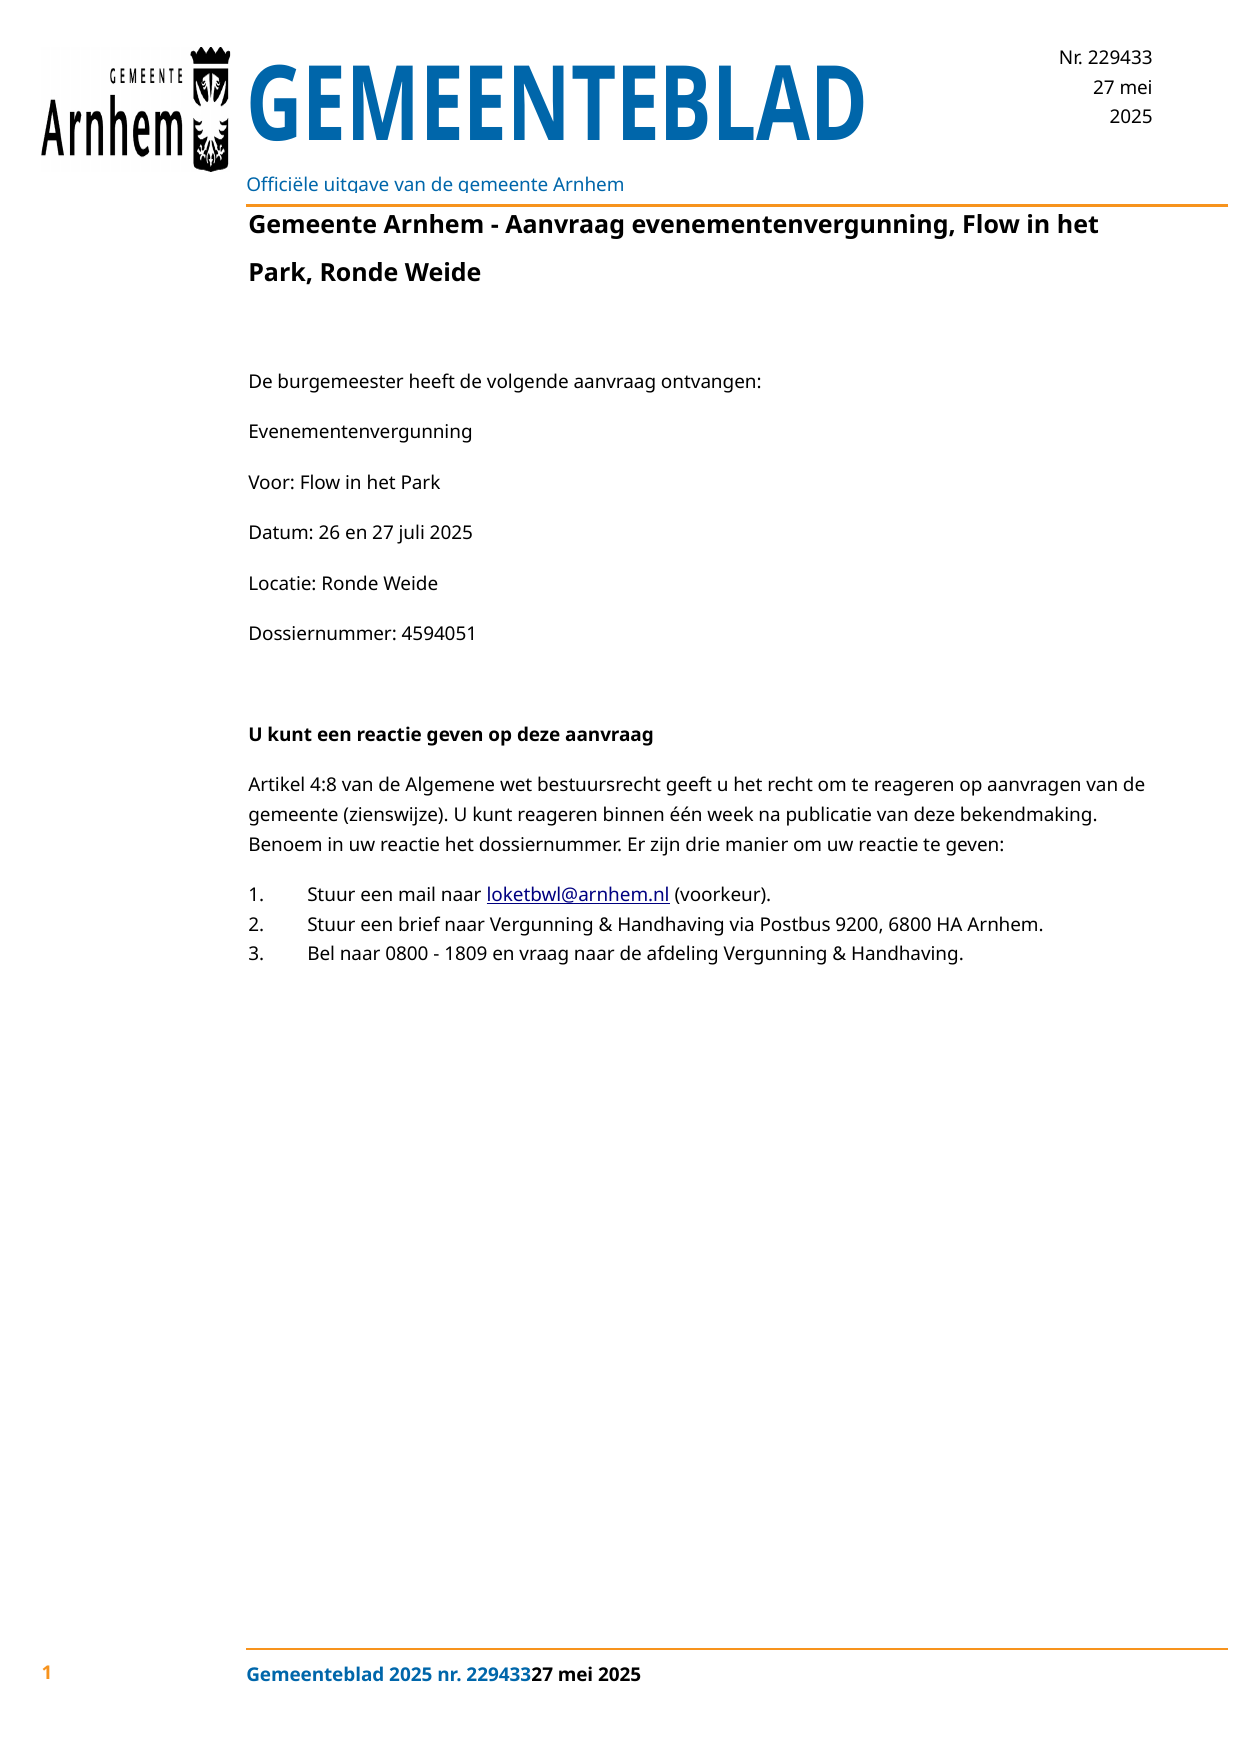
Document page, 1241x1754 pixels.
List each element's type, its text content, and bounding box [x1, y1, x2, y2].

list Bel naar 0800 - 1809 en vraag naar de afdeling Vergunning & Handhaving. [248, 940, 1152, 966]
list Stuur een brief naar Vergunning & Handhaving via Postbus 9200, 6800 HA Arnhem. [248, 911, 1152, 937]
text U kunt een reactie geven op deze aanvraag [248, 721, 1152, 747]
text Artikel 4:8 van de Algemene wet bestuursrecht geeft u het recht om te reageren op aanvragen van de gemeente (zienswijze). U kunt reageren binnen één week na publicatie van deze bekendmaking. Benoem in uw reactie het dossiernummer. Er zijn drie manier om uw reactie te geven: [248, 772, 1152, 857]
text De burgemeester heeft de volgende aanvraag ontvangen: [248, 368, 1152, 394]
text Datum: 26 en 27 juli 2025 [248, 519, 1152, 545]
text Voor: Flow in het Park [248, 469, 1152, 495]
list Stuur een mail naar loketbwl@arnhem.nl (voorkeur). [248, 881, 1152, 907]
text Dossiernummer: 4594051 [248, 620, 1152, 646]
picture [41, 47, 231, 172]
text Evenementenvergunning [248, 419, 1152, 444]
text Locatie: Ronde Weide [248, 570, 1152, 596]
text Gemeente Arnhem - Aanvraag evenementenvergunning, Flow in het Park, Ronde Weide [248, 207, 1152, 288]
